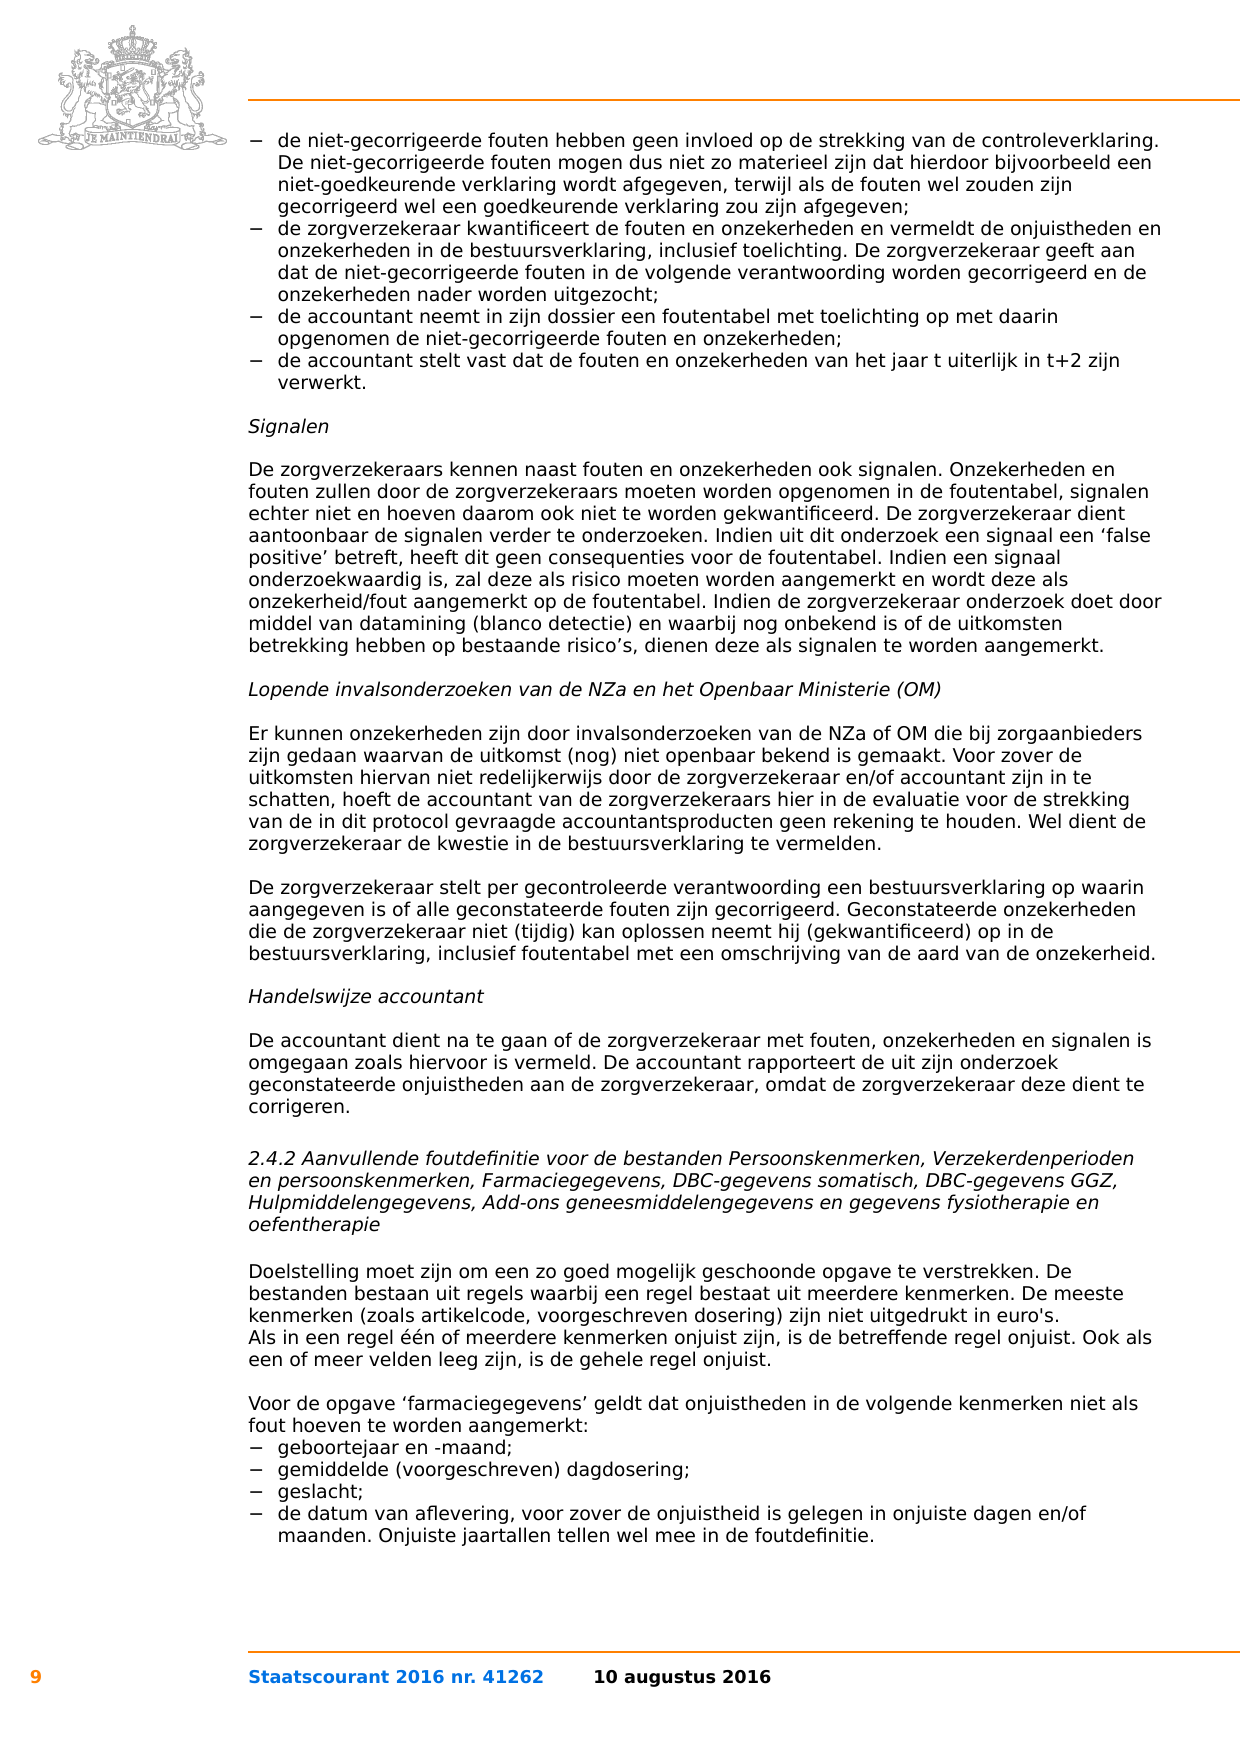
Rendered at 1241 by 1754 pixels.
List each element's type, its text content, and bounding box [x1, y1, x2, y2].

text − de accountant neemt in zijn dossier een foutentabel met toelichting op met daarin opgenomen de niet-gecorrigeerde fouten en onzekerheden; [248, 306, 1163, 350]
picture [38, 25, 227, 150]
text Voor de opgave ‘farmaciegegevens’ geldt dat onjuistheden in de volgende kenmerken niet als fout hoeven te worden aangemerkt: [248, 1393, 1163, 1437]
text − de datum van aflevering, voor zover de onjuistheid is gelegen in onjuiste dagen en/of maanden. Onjuiste jaartallen tellen wel mee in de foutdefinitie. [248, 1503, 1163, 1547]
text Doelstelling moet zijn om een zo goed mogelijk geschoonde opgave te verstrekken. De bestanden bestaan uit regels waarbij een regel bestaat uit meerdere kenmerken. De meeste kenmerken (zoals artikelcode, voorgeschreven dosering) zijn niet uitgedrukt in euro's. [248, 1261, 1163, 1327]
subtitle Lopende invalsonderzoeken van de NZa en het Openbaar Ministerie (OM) [248, 679, 1163, 701]
text De zorgverzekeraar stelt per gecontroleerde verantwoording een bestuursverklaring op waarin aangegeven is of alle geconstateerde fouten zijn gecorrigeerd. Geconstateerde onzekerheden die de zorgverzekeraar niet (tijdig) kan oplossen neemt hij (gekwantificeerd) op in de bestuursverklaring, inclusief foutentabel met een omschrijving van de aard van de onzekerheid. [248, 877, 1163, 964]
text De accountant dient na te gaan of de zorgverzekeraar met fouten, onzekerheden en signalen is omgegaan zoals hiervoor is vermeld. De accountant rapporteert de uit zijn onderzoek geconstateerde onjuistheden aan de zorgverzekeraar, omdat de zorgverzekeraar deze dient te corrigeren. [248, 1030, 1163, 1118]
text − de niet-gecorrigeerde fouten hebben geen invloed op de strekking van de controleverklaring. De niet-gecorrigeerde fouten mogen dus niet zo materieel zijn dat hierdoor bijvoorbeeld een niet-goedkeurende verklaring wordt afgegeven, terwijl als de fouten wel zouden zijn gecorrigeerd wel een goedkeurende verklaring zou zijn afgegeven; [248, 130, 1163, 218]
text − de accountant stelt vast dat de fouten en onzekerheden van het jaar t uiterlijk in t+2 zijn verwerkt. [248, 350, 1163, 394]
subtitle 2.4.2 Aanvullende foutdefinitie voor de bestanden Persoonskenmerken, Verzekerdenperioden en persoonskenmerken, Farmaciegegevens, DBC-gegevens somatisch, DBC-gegevens GGZ, Hulpmiddelengegevens, Add-ons geneesmiddelengegevens en gegevens fysiotherapie en oefentherapie [248, 1148, 1163, 1236]
text − gemiddelde (voorgeschreven) dagdosering; [248, 1459, 1163, 1481]
text − geboortejaar en -maand; [248, 1437, 1163, 1459]
subtitle Handelswijze accountant [248, 986, 1163, 1008]
text Er kunnen onzekerheden zijn door invalsonderzoeken van de NZa of OM die bij zorgaanbieders zijn gedaan waarvan de uitkomst (nog) niet openbaar bekend is gemaakt. Voor zover de uitkomsten hiervan niet redelijkerwijs door de zorgverzekeraar en/of accountant zijn in te schatten, hoeft de accountant van de zorgverzekeraars hier in de evaluatie voor de strekking van de in dit protocol gevraagde accountantsproducten geen rekening te houden. Wel dient de zorgverzekeraar de kwestie in de bestuursverklaring te vermelden. [248, 723, 1163, 855]
text − geslacht; [248, 1481, 1163, 1503]
text De zorgverzekeraars kennen naast fouten en onzekerheden ook signalen. Onzekerheden en fouten zullen door de zorgverzekeraars moeten worden opgenomen in de foutentabel, signalen echter niet en hoeven daarom ook niet te worden gekwantificeerd. De zorgverzekeraar dient aantoonbaar de signalen verder te onderzoeken. Indien uit dit onderzoek een signaal een ‘false positive’ betreft, heeft dit geen consequenties voor de foutentabel. Indien een signaal onderzoekwaardig is, zal deze als risico moeten worden aangemerkt en wordt deze als onzekerheid/fout aangemerkt op de foutentabel. Indien de zorgverzekeraar onderzoek doet door middel van datamining (blanco detectie) en waarbij nog onbekend is of de uitkomsten betrekking hebben op bestaande risico’s, dienen deze als signalen te worden aangemerkt. [248, 459, 1163, 657]
text Als in een regel één of meerdere kenmerken onjuist zijn, is de betreffende regel onjuist. Ook als een of meer velden leeg zijn, is de gehele regel onjuist. [248, 1327, 1163, 1371]
subtitle Signalen [248, 416, 1163, 437]
text − de zorgverzekeraar kwantificeert de fouten en onzekerheden en vermeldt de onjuistheden en onzekerheden in de bestuursverklaring, inclusief toelichting. De zorgverzekeraar geeft aan dat de niet-gecorrigeerde fouten in de volgende verantwoording worden gecorrigeerd en de onzekerheden nader worden uitgezocht; [248, 218, 1163, 306]
